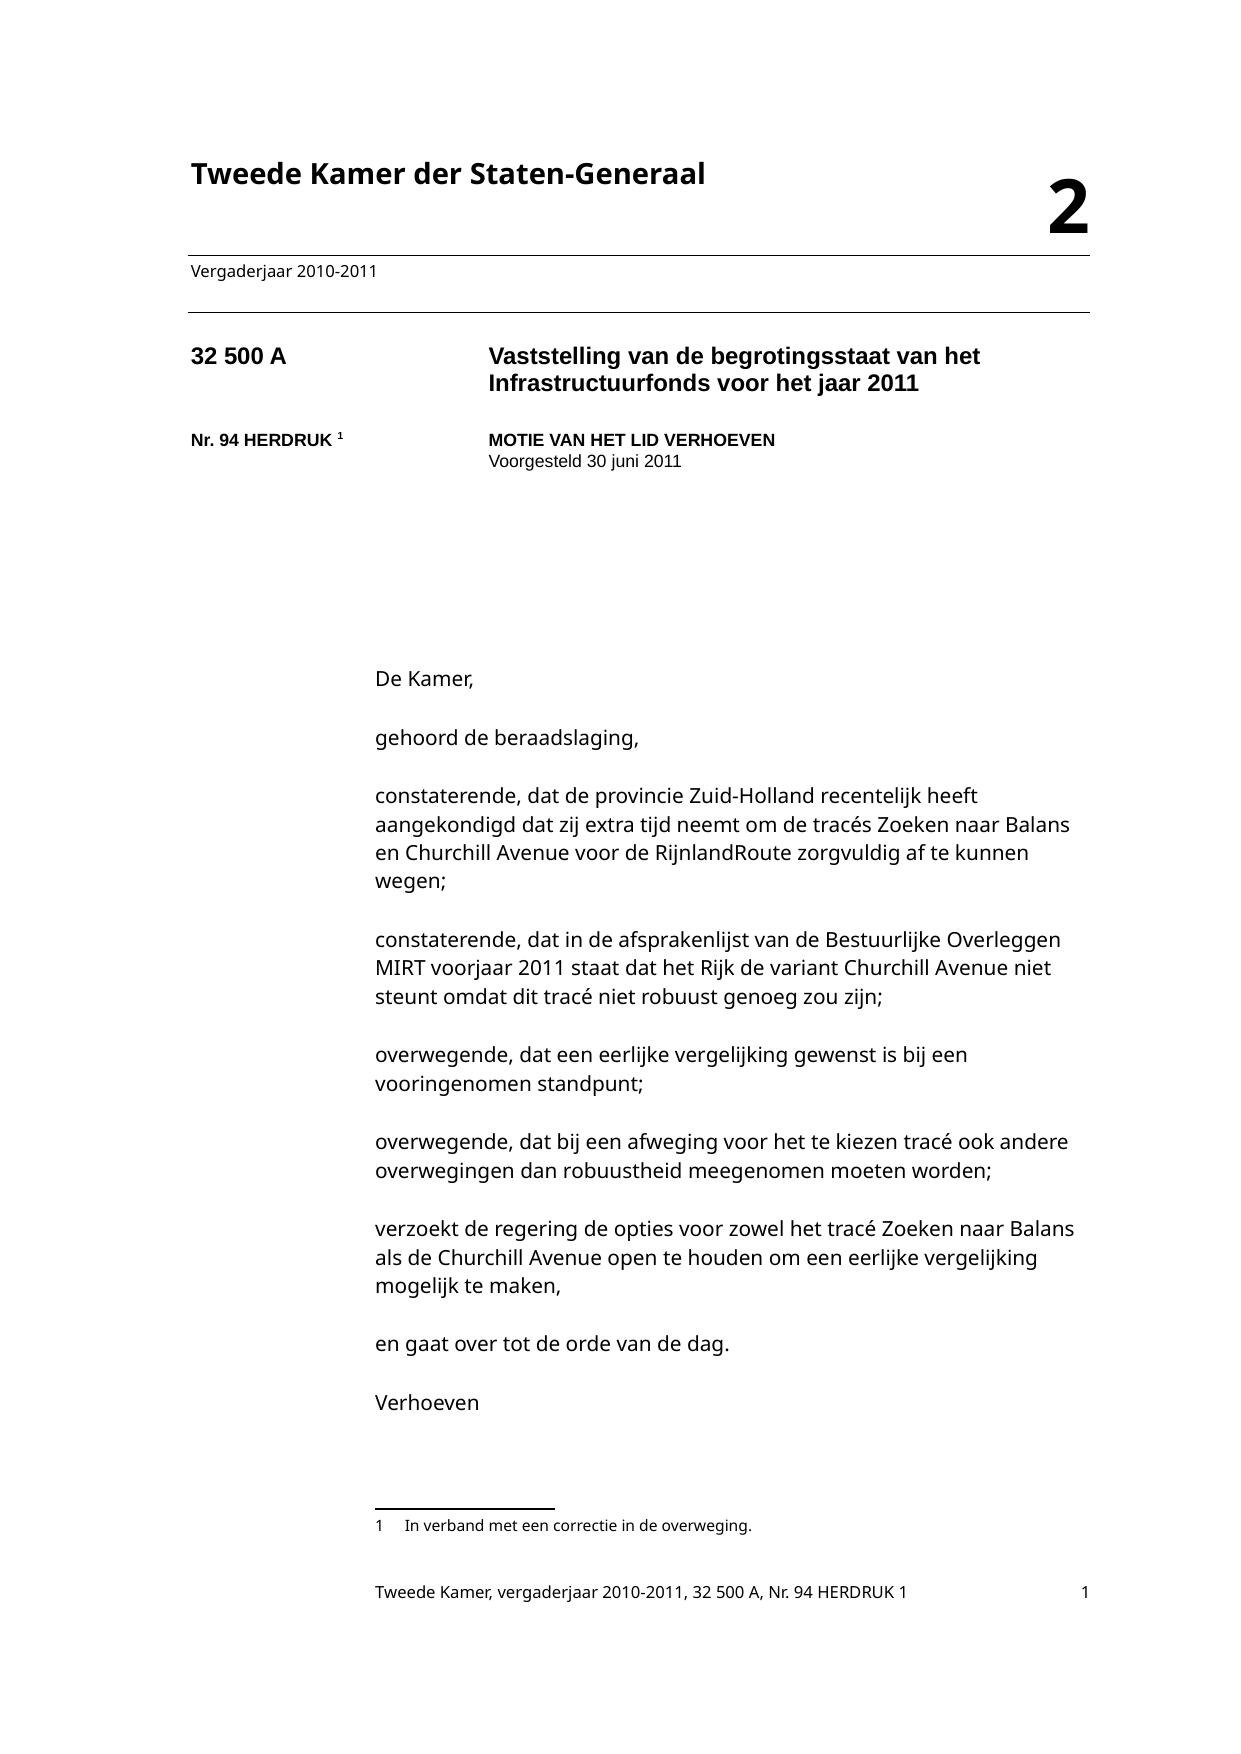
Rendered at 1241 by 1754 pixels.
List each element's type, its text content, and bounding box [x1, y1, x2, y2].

table_cell [485, 313, 1090, 339]
table_cell 32 500 A [188, 339, 485, 427]
text en gaat over tot de orde van de dag. [375, 1329, 1090, 1358]
table_cell [485, 256, 1090, 312]
table_cell Vaststelling van de begrotingsstaat van het Infrastructuurfonds voor het jaar 2011 [485, 339, 1090, 427]
text constaterende, dat de provincie Zuid-Holland recentelijk heeft aangekondigd dat zij extra tijd neemt om de tracés Zoeken naar Balans en Churchill Avenue voor de RijnlandRoute zorgvuldig af te kunnen wegen; [375, 781, 1090, 895]
table_cell Vergaderjaar 2010-2011 [188, 256, 485, 312]
table_cell MOTIE VAN HET LID VERHOEVEN Voorgesteld 30 juni 2011 [485, 427, 1090, 546]
text gehoord de beraadslaging, [375, 723, 1090, 751]
table_header 2 [910, 150, 1090, 255]
text constaterende, dat in de afsprakenlijst van de Bestuurlijke Overleggen MIRT voorjaar 2011 staat dat het Rijk de variant Churchill Avenue niet steunt omdat dit tracé niet robuust genoeg zou zijn; [375, 925, 1090, 1010]
text De Kamer, [375, 664, 1090, 693]
text Verhoeven [375, 1388, 1090, 1416]
table_cell [188, 313, 485, 339]
text overwegende, dat bij een afweging voor het te kiezen tracé ook andere overwegingen dan robuustheid meegenomen moeten worden; [375, 1127, 1090, 1184]
table_cell Nr. 94 HERDRUK [188, 427, 485, 546]
table_header Tweede Kamer der Staten-Generaal [188, 150, 909, 255]
text overwegende, dat een eerlijke vergelijking gewenst is bij een vooringenomen standpunt; [375, 1040, 1090, 1097]
text verzoekt de regering de opties voor zowel het tracé Zoeken naar Balans als de Churchill Avenue open te houden om een eerlijke vergelijking mogelijk te maken, [375, 1214, 1090, 1299]
